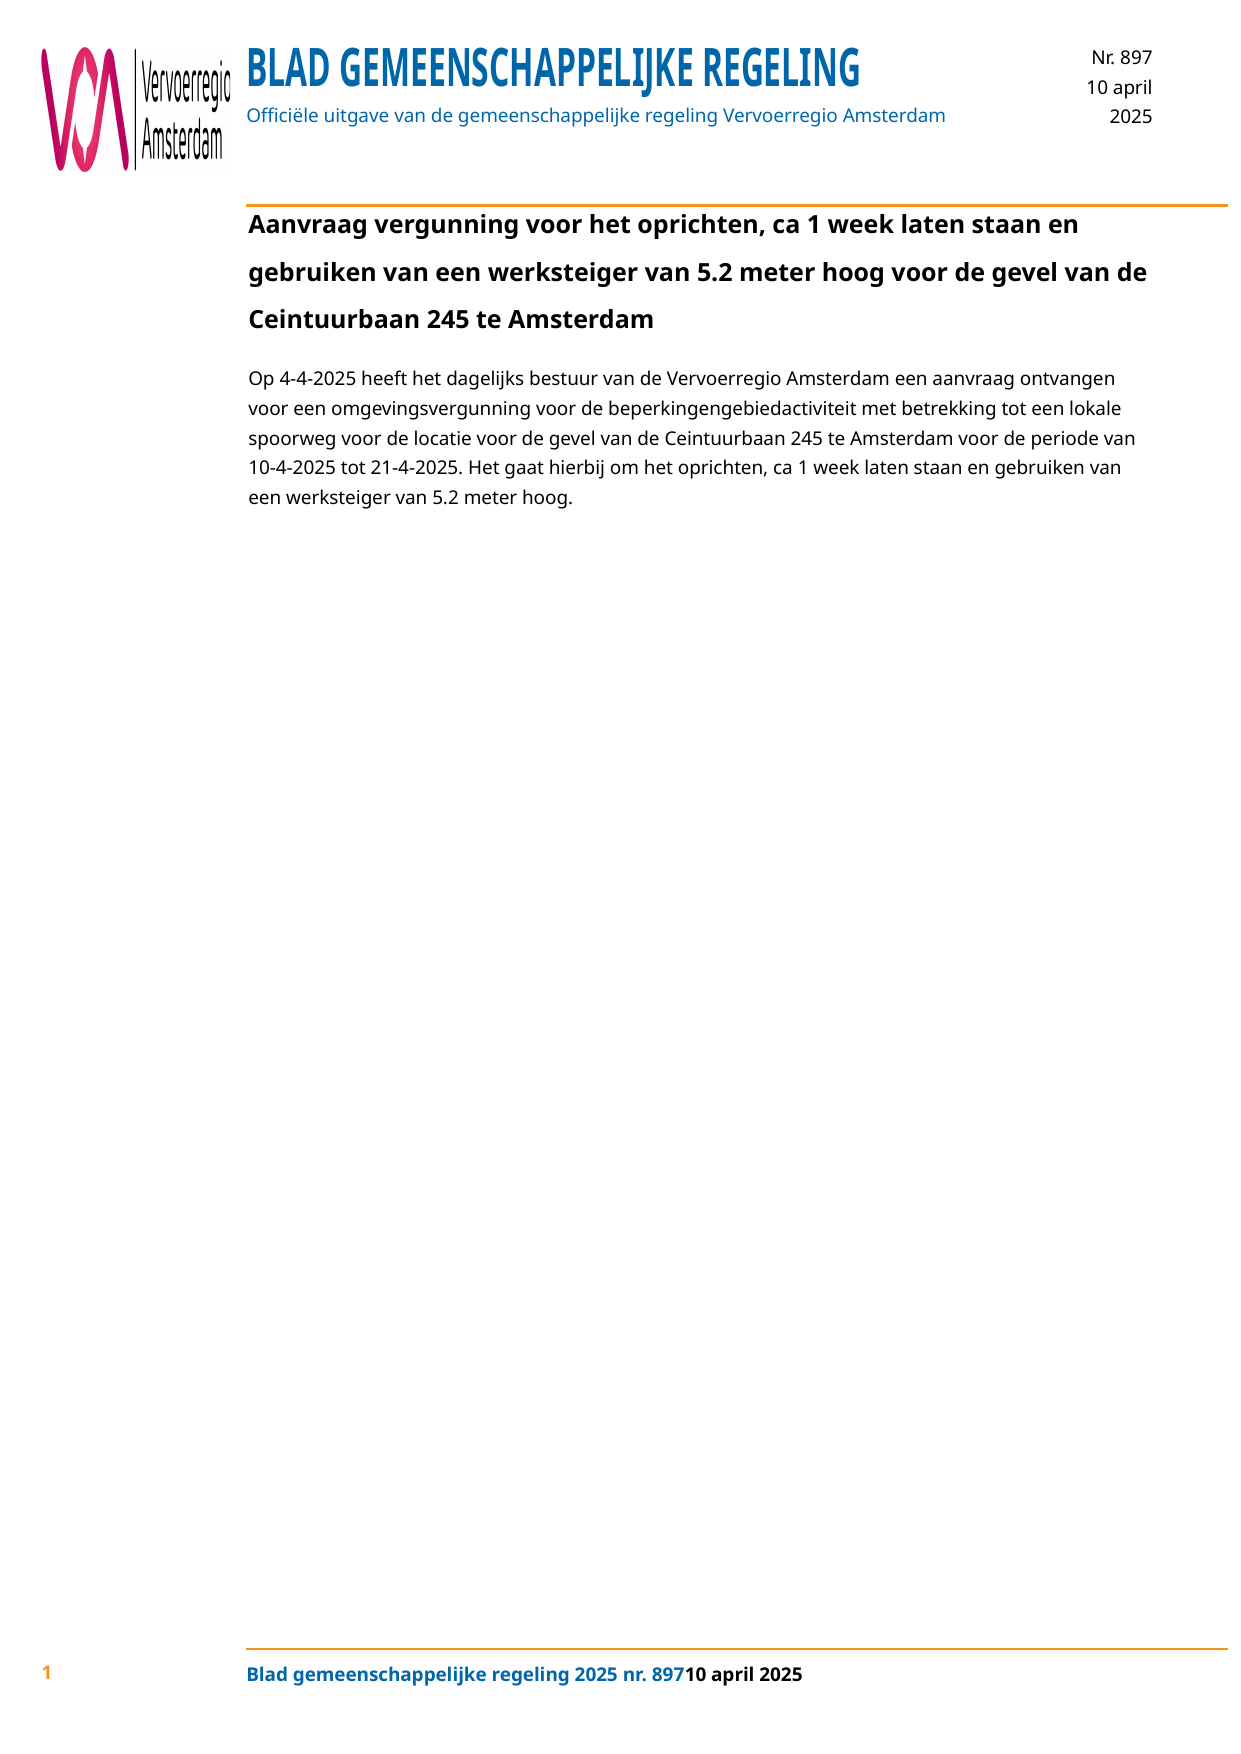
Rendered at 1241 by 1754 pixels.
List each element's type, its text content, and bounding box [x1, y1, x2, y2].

text Aanvraag vergunning voor het oprichten, ca 1 week laten staan en gebruiken van een werksteiger van 5.2 meter hoog voor de gevel van de Ceintuurbaan 245 te Amsterdam [248, 207, 1152, 336]
text Op 4-4-2025 heeft het dagelijks bestuur van de Vervoerregio Amsterdam een aanvraag ontvangen voor een omgevingsvergunning voor de beperkingengebiedactiviteit met betrekking tot een lokale spoorweg voor de locatie voor de gevel van de Ceintuurbaan 245 te Amsterdam voor de periode van 10-4-2025 tot 21-4-2025. Het gaat hierbij om het oprichten, ca 1 week laten staan en gebruiken van een werksteiger van 5.2 meter hoog. [248, 366, 1152, 509]
picture [41, 47, 231, 172]
